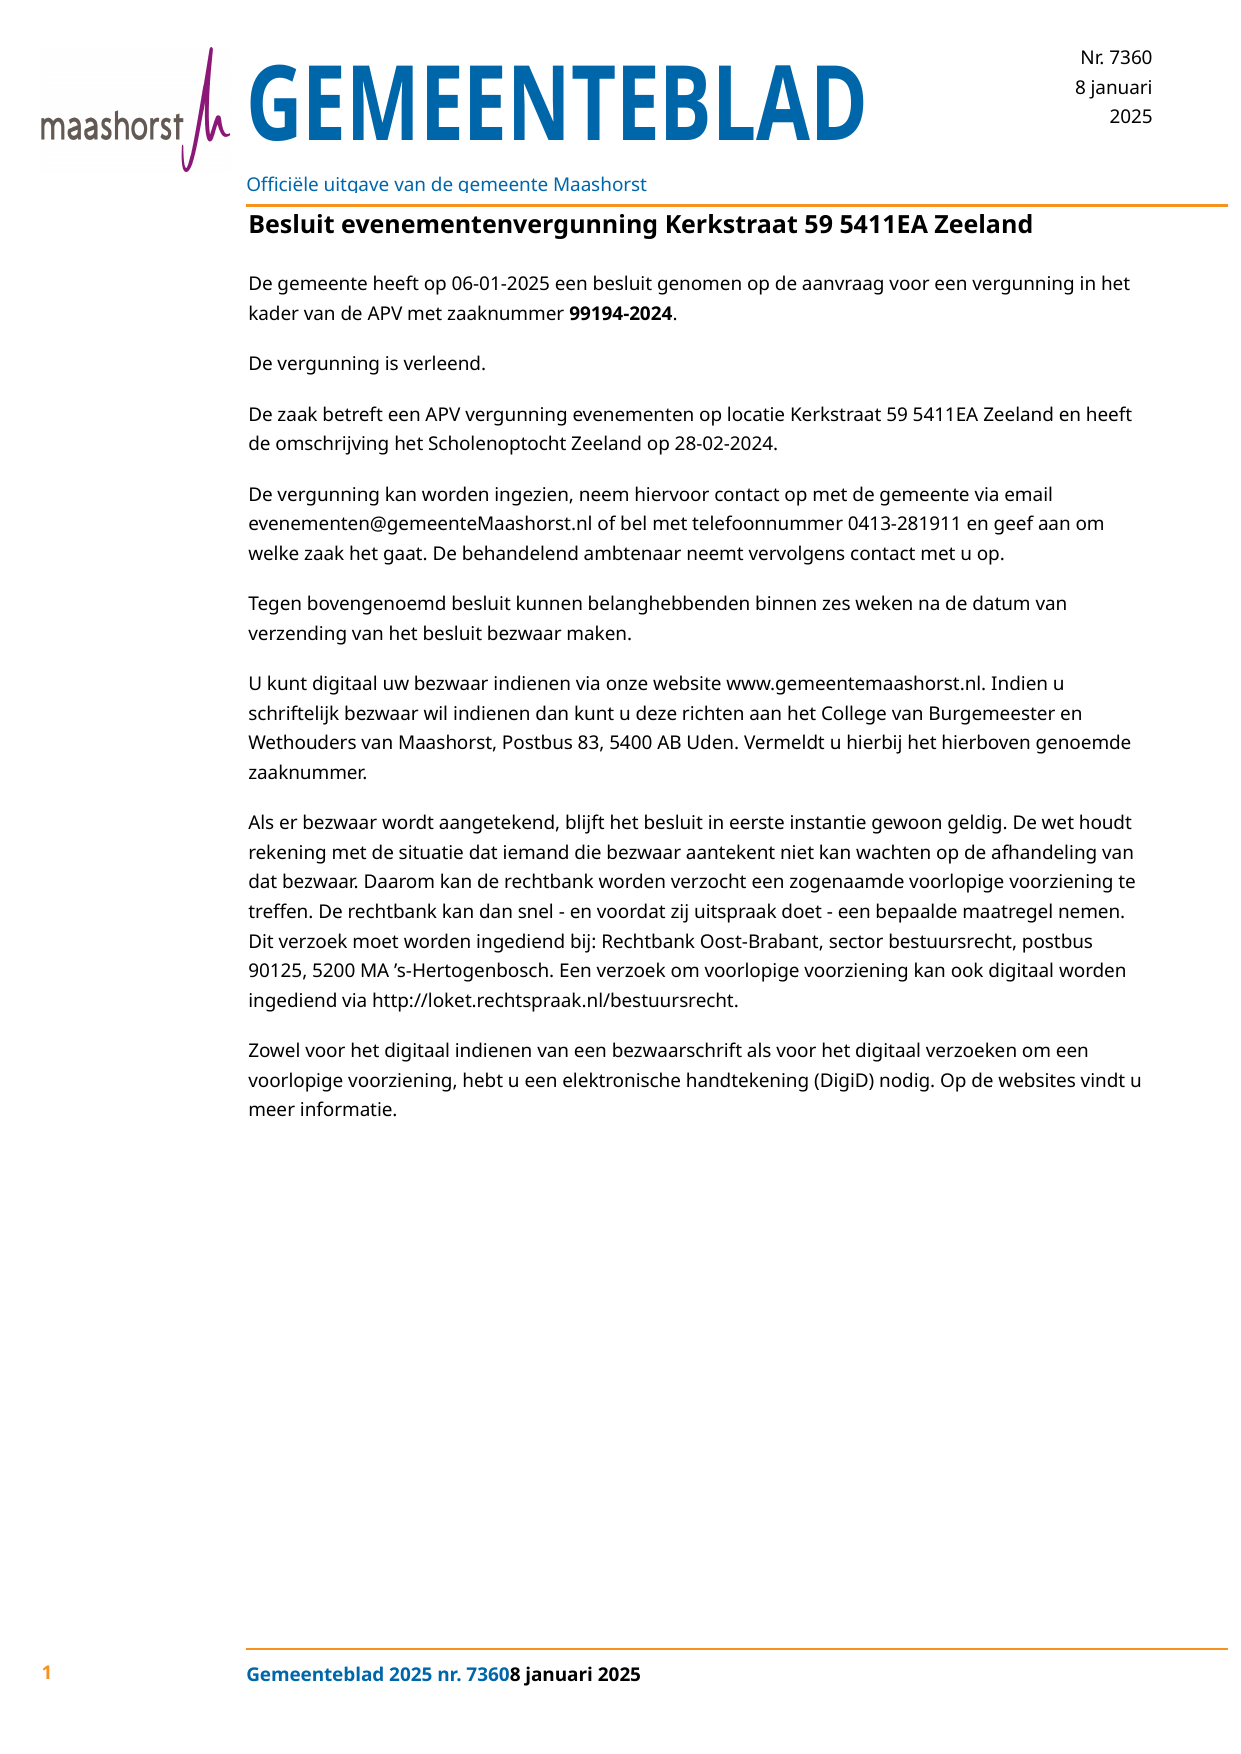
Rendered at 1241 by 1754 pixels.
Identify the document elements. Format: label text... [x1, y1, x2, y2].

text Zowel voor het digitaal indienen van een bezwaarschrift als voor het digitaal verzoeken om een voorlopige voorziening, hebt u een elektronische handtekening (DigiD) nodig. Op de websites vindt u meer informatie. [248, 1037, 1152, 1122]
text De zaak betreft een APV vergunning evenementen op locatie Kerkstraat 59 5411EA Zeeland en heeft de omschrijving het Scholenoptocht Zeeland op 28-02-2024. [248, 401, 1152, 456]
text De gemeente heeft op 06-01-2025 een besluit genomen op de aanvraag voor een vergunning in het kader van de APV met zaaknummer 99194-2024. [248, 270, 1152, 326]
text U kunt digitaal uw bezwaar indienen via onze website www.gemeentemaashorst.nl. Indien u schriftelijk bezwaar wil indienen dan kunt u deze richten aan het College van Burgemeester en Wethouders van Maashorst, Postbus 83, 5400 AB Uden. Vermeldt u hierbij het hierboven genoemde zaaknummer. [248, 670, 1152, 785]
text Besluit evenementenvergunning Kerkstraat 59 5411EA Zeeland [248, 207, 1152, 241]
picture [41, 47, 231, 172]
text De vergunning is verleend. [248, 350, 1152, 376]
text De vergunning kan worden ingezien, neem hiervoor contact op met de gemeente via email evenementen@gemeenteMaashorst.nl of bel met telefoonnummer 0413-281911 en geef aan om welke zaak het gaat. De behandelend ambtenaar neemt vervolgens contact met u op. [248, 481, 1152, 566]
text Tegen bovengenoemd besluit kunnen belanghebbenden binnen zes weken na de datum van verzending van het besluit bezwaar maken. [248, 590, 1152, 646]
text Als er bezwaar wordt aangetekend, blijft het besluit in eerste instantie gewoon geldig. De wet houdt rekening met de situatie dat iemand die bezwaar aantekent niet kan wachten op de afhandeling van dat bezwaar. Daarom kan de rechtbank worden verzocht een zogenaamde voorlopige voorziening te treffen. De rechtbank kan dan snel - en voordat zij uitspraak doet - een bepaalde maatregel nemen. Dit verzoek moet worden ingediend bij: Rechtbank Oost-Brabant, sector bestuursrecht, postbus 90125, 5200 MA ’s-Hertogenbosch. Een verzoek om voorlopige voorziening kan ook digitaal worden ingediend via http://loket.rechtspraak.nl/bestuursrecht. [248, 809, 1152, 1013]
